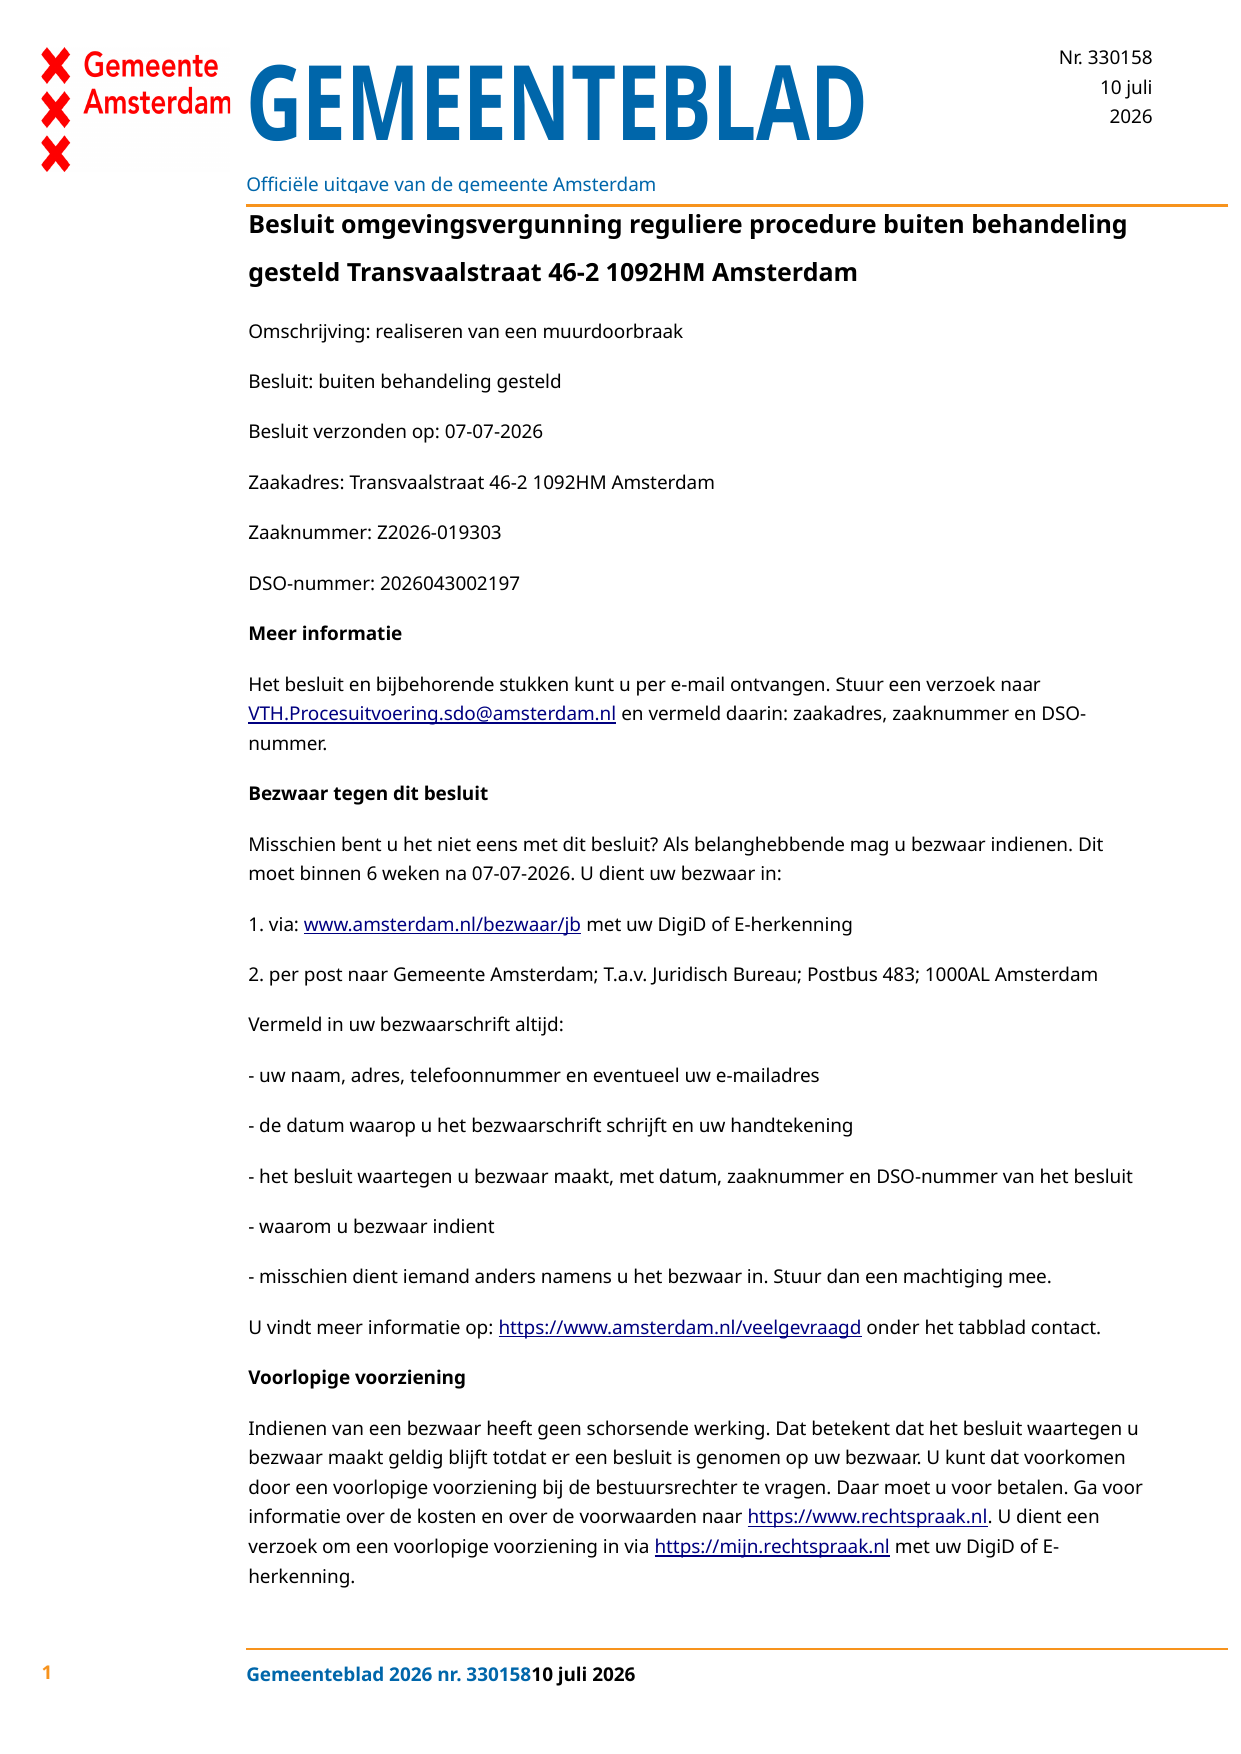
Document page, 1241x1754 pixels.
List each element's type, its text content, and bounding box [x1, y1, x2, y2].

text 2. per post naar Gemeente Amsterdam; T.a.v. Juridisch Bureau; Postbus 483; 1000AL Amsterdam [248, 961, 1152, 987]
text Zaaknummer: Z2026-019303 [248, 519, 1152, 545]
text Besluit omgevingsvergunning reguliere procedure buiten behandeling gesteld Transvaalstraat 46-2 1092HM Amsterdam [248, 207, 1152, 288]
text Zaakadres: Transvaalstraat 46-2 1092HM Amsterdam [248, 469, 1152, 495]
text Meer informatie [248, 620, 1152, 646]
text Voorlopige voorziening [248, 1364, 1152, 1390]
text - waarom u bezwaar indient [248, 1213, 1152, 1239]
text - misschien dient iemand anders namens u het bezwaar in. Stuur dan een machtiging mee. [248, 1264, 1152, 1289]
text - uw naam, adres, telefoonnummer en eventueel uw e-mailadres [248, 1062, 1152, 1088]
text Besluit: buiten behandeling gesteld [248, 368, 1152, 394]
text - de datum waarop u het bezwaarschrift schrijft en uw handtekening [248, 1112, 1152, 1138]
text - het besluit waartegen u bezwaar maakt, met datum, zaaknummer en DSO-nummer van het besluit [248, 1163, 1152, 1189]
text Bezwaar tegen dit besluit [248, 780, 1152, 806]
text U vindt meer informatie op: https://www.amsterdam.nl/veelgevraagd onder het tabblad contact. [248, 1314, 1152, 1340]
text Misschien bent u het niet eens met dit besluit? Als belanghebbende mag u bezwaar indienen. Dit moet binnen 6 weken na 07-07-2026. U dient uw bezwaar in: [248, 831, 1152, 886]
text Indienen van een bezwaar heeft geen schorsende werking. Dat betekent dat het besluit waartegen u bezwaar maakt geldig blijft totdat er een besluit is genomen op uw bezwaar. U kunt dat voorkomen door een voorlopige voorziening bij de bestuursrechter te vragen. Daar moet u voor betalen. Ga voor informatie over de kosten en over de voorwaarden naar https://www.rechtspraak.nl. U dient een verzoek om een voorlopige voorziening in via https://mijn.rechtspraak.nl met uw DigiD of E-herkenning. [248, 1415, 1152, 1589]
text DSO-nummer: 2026043002197 [248, 570, 1152, 596]
picture [41, 47, 231, 172]
text 1. via: www.amsterdam.nl/bezwaar/jb met uw DigiD of E-herkenning [248, 911, 1152, 937]
text Het besluit en bijbehorende stukken kunt u per e-mail ontvangen. Stuur een verzoek naar VTH.Procesuitvoering.sdo@amsterdam.nl en vermeld daarin: zaakadres, zaaknummer en DSO-nummer. [248, 671, 1152, 756]
text Vermeld in uw bezwaarschrift altijd: [248, 1012, 1152, 1037]
text Besluit verzonden op: 07-07-2026 [248, 419, 1152, 444]
text Omschrijving: realiseren van een muurdoorbraak [248, 318, 1152, 344]
